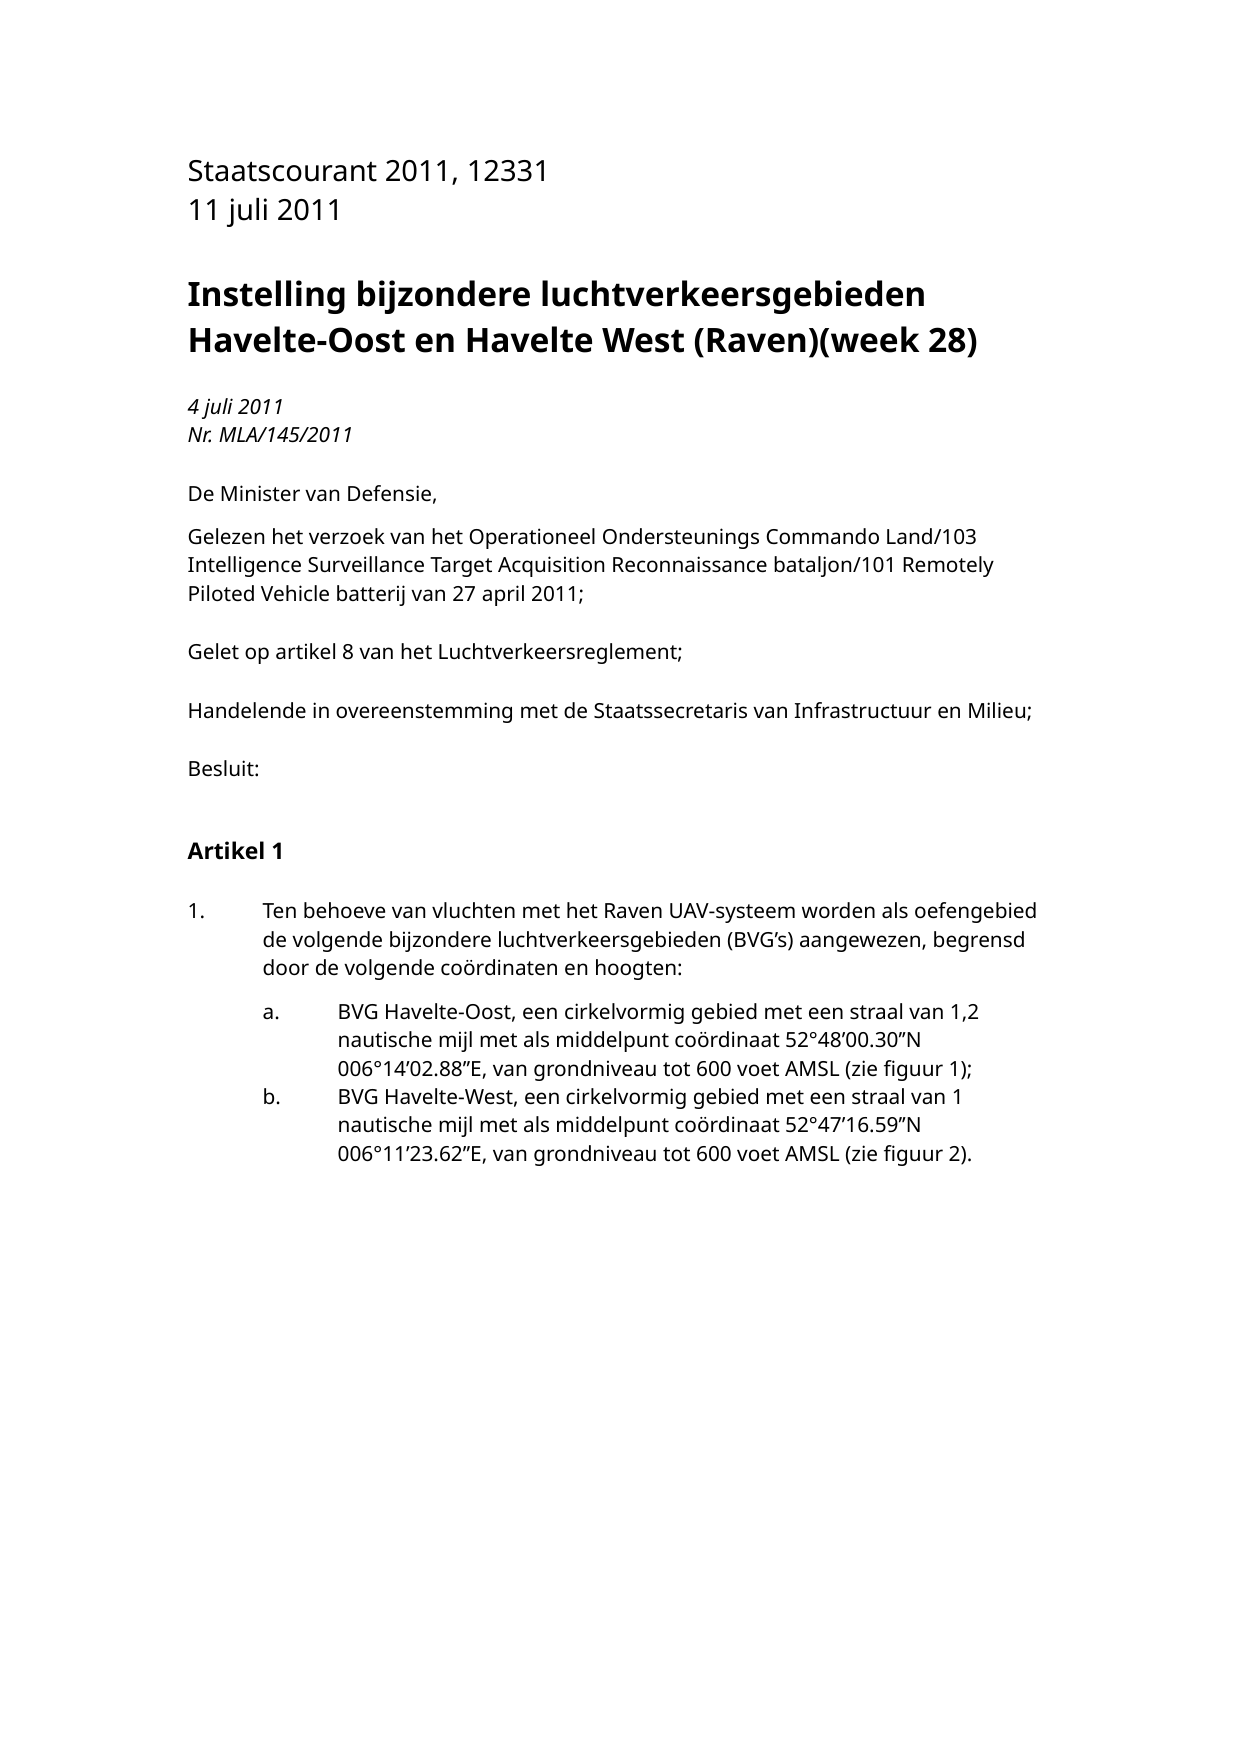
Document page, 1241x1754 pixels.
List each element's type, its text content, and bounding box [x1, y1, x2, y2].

list BVG Havelte-Oost, een cirkelvormig gebied met een straal van 1,2 nautische mijl met als middelpunt coördinaat 52°48’00.30’’N 006°14’02.88’’E, van grondniveau tot 600 voet AMSL (zie figuur 1); [262, 997, 1053, 1082]
text 11 juli 2011 [187, 190, 1053, 229]
text Staatscourant 2011, 12331 [187, 150, 1053, 190]
text Nr. MLA/145/2011 [187, 420, 1053, 449]
text Gelezen het verzoek van het Operationeel Ondersteunings Commando Land/103 Intelligence Surveillance Target Acquisition Reconnaissance bataljon/101 Remotely Piloted Vehicle batterij van 27 april 2011; [187, 522, 1053, 607]
subtitle Artikel 1 [187, 835, 1053, 867]
subtitle Instelling bijzondere luchtverkeersgebieden Havelte-Oost en Havelte West (Raven)(week 28) [187, 271, 1053, 362]
text Handelende in overeenstemming met de Staatssecretaris van Infrastructuur en Milieu; [187, 696, 1053, 724]
text Besluit: [187, 754, 1053, 783]
text De Minister van Defensie, [187, 479, 1053, 507]
list Ten behoeve van vluchten met het Raven UAV-systeem worden als oefengebied de volgende bijzondere luchtverkeersgebieden (BVG’s) aangewezen, begrensd door de volgende coördinaten en hoogten: [187, 897, 1053, 982]
text 4 juli 2011 [187, 392, 1053, 420]
text Gelet op artikel 8 van het Luchtverkeersreglement; [187, 637, 1053, 666]
list BVG Havelte-West, een cirkelvormig gebied met een straal van 1 nautische mijl met als middelpunt coördinaat 52°47’16.59’’N 006°11’23.62’’E, van grondniveau tot 600 voet AMSL (zie figuur 2). [262, 1082, 1053, 1167]
